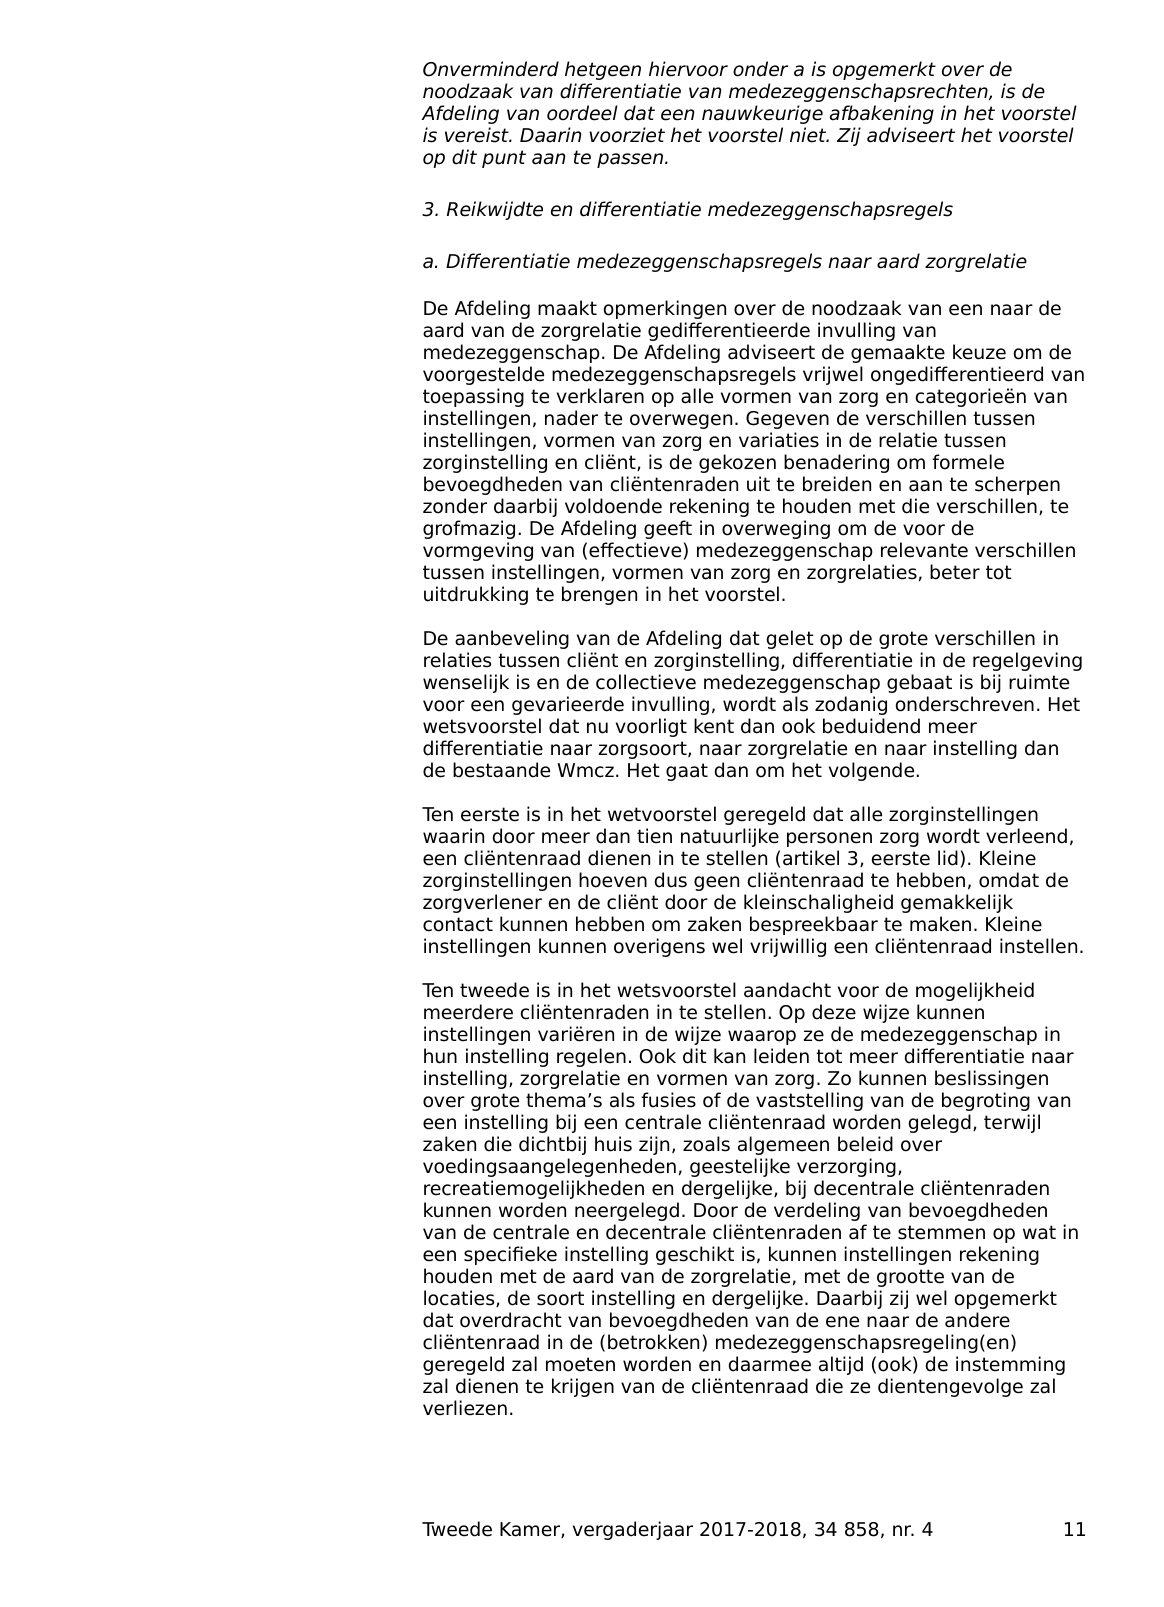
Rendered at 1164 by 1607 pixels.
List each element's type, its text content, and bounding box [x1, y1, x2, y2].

text De aanbeveling van de Afdeling dat gelet op de grote verschillen in relaties tussen cliënt en zorginstelling, differentiatie in de regelgeving wenselijk is en de collectieve medezeggenschap gebaat is bij ruimte voor een gevarieerde invulling, wordt als zodanig onderschreven. Het wetsvoorstel dat nu voorligt kent dan ook beduidend meer differentiatie naar zorgsoort, naar zorgrelatie en naar instelling dan de bestaande Wmcz. Het gaat dan om het volgende. [422, 628, 1087, 782]
text De Afdeling maakt opmerkingen over de noodzaak van een naar de aard van de zorgrelatie gedifferentieerde invulling van medezeggenschap. De Afdeling adviseert de gemaakte keuze om de voorgestelde medezeggenschapsregels vrijwel ongedifferentieerd van toepassing te verklaren op alle vormen van zorg en categorieën van instellingen, nader te overwegen. Gegeven de verschillen tussen instellingen, vormen van zorg en variaties in de relatie tussen zorginstelling en cliënt, is de gekozen benadering om formele bevoegdheden van cliëntenraden uit te breiden en aan te scherpen zonder daarbij voldoende rekening te houden met die verschillen, te grofmazig. De Afdeling geeft in overweging om de voor de vormgeving van (effectieve) medezeggenschap relevante verschillen tussen instellingen, vormen van zorg en zorgrelaties, beter tot uitdrukking te brengen in het voorstel. [422, 298, 1087, 606]
subtitle a. Differentiatie medezeggenschapsregels naar aard zorgrelatie [422, 251, 1087, 273]
text Ten tweede is in het wetsvoorstel aandacht voor de mogelijkheid meerdere cliëntenraden in te stellen. Op deze wijze kunnen instellingen variëren in de wijze waarop ze de medezeggenschap in hun instelling regelen. Ook dit kan leiden tot meer differentiatie naar instelling, zorgrelatie en vormen van zorg. Zo kunnen beslissingen over grote thema’s als fusies of de vaststelling van de begroting van een instelling bij een centrale cliëntenraad worden gelegd, terwijl zaken die dichtbij huis zijn, zoals algemeen beleid over voedingsaangelegenheden, geestelijke verzorging, recreatiemogelijkheden en dergelijke, bij decentrale cliëntenraden kunnen worden neergelegd. Door de verdeling van bevoegdheden van de centrale en decentrale cliëntenraden af te stemmen op wat in een specifieke instelling geschikt is, kunnen instellingen rekening houden met de aard van de zorgrelatie, met de grootte van de locaties, de soort instelling en dergelijke. Daarbij zij wel opgemerkt dat overdracht van bevoegdheden van de ene naar de andere cliëntenraad in de (betrokken) medezeggenschapsregeling(en) geregeld zal moeten worden en daarmee altijd (ook) de instemming zal dienen te krijgen van de cliëntenraad die ze dientengevolge zal verliezen. [422, 980, 1087, 1419]
text Onverminderd hetgeen hiervoor onder a is opgemerkt over de noodzaak van differentiatie van medezeggenschapsrechten, is de Afdeling van oordeel dat een nauwkeurige afbakening in het voorstel is vereist. Daarin voorziet het voorstel niet. Zij adviseert het voorstel op dit punt aan te passen. [422, 59, 1087, 169]
subtitle 3. Reikwijdte en differentiatie medezeggenschapsregels [422, 199, 1087, 221]
text Ten eerste is in het wetvoorstel geregeld dat alle zorginstellingen waarin door meer dan tien natuurlijke personen zorg wordt verleend, een cliëntenraad dienen in te stellen (artikel 3, eerste lid). Kleine zorginstellingen hoeven dus geen cliëntenraad te hebben, omdat de zorgverlener en de cliënt door de kleinschaligheid gemakkelijk contact kunnen hebben om zaken bespreekbaar te maken. Kleine instellingen kunnen overigens wel vrijwillig een cliëntenraad instellen. [422, 804, 1087, 958]
